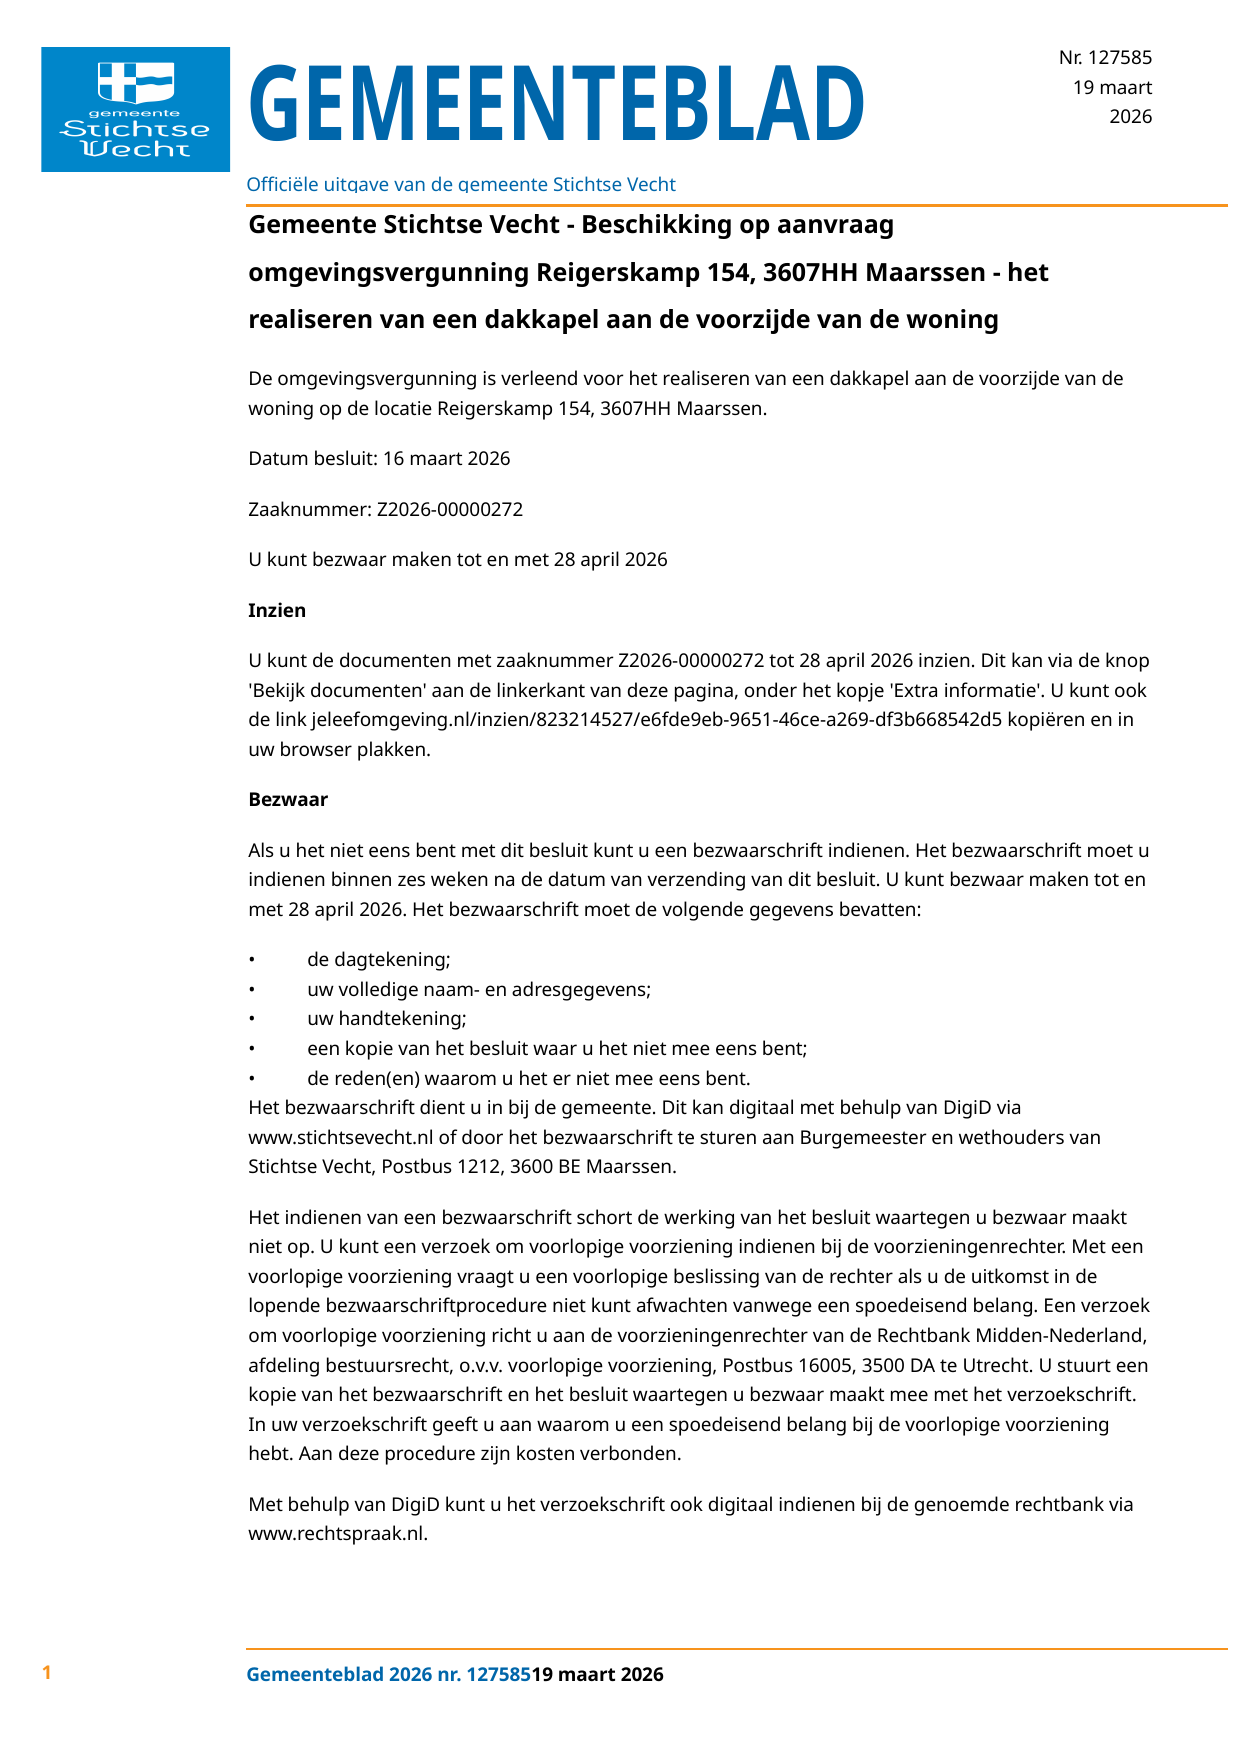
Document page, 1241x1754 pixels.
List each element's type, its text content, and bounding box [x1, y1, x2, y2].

text Zaaknummer: Z2026-00000272 [248, 496, 1152, 522]
list uw volledige naam- en adresgegevens; [248, 976, 1152, 1002]
text U kunt bezwaar maken tot en met 28 april 2026 [248, 546, 1152, 572]
text De omgevingsvergunning is verleend voor het realiseren van een dakkapel aan de voorzijde van de woning op de locatie Reigerskamp 154, 3607HH Maarssen. [248, 366, 1152, 421]
text Als u het niet eens bent met dit besluit kunt u een bezwaarschrift indienen. Het bezwaarschrift moet u indienen binnen zes weken na de datum van verzending van dit besluit. U kunt bezwaar maken tot en met 28 april 2026. Het bezwaarschrift moet de volgende gegevens bevatten: [248, 837, 1152, 922]
list een kopie van het besluit waar u het niet mee eens bent; [248, 1035, 1152, 1061]
text Datum besluit: 16 maart 2026 [248, 446, 1152, 471]
list de reden(en) waarom u het er niet mee eens bent. [248, 1065, 1152, 1090]
text Het indienen van een bezwaarschrift schort de werking van het besluit waartegen u bezwaar maakt niet op. U kunt een verzoek om voorlopige voorziening indienen bij de voorzieningenrechter. Met een voorlopige voorziening vraagt u een voorlopige beslissing van de rechter als u de uitkomst in de lopende bezwaarschriftprocedure niet kunt afwachten vanwege een spoedeisend belang. Een verzoek om voorlopige voorziening richt u aan de voorzieningenrechter van de Rechtbank Midden-Nederland, afdeling bestuursrecht, o.v.v. voorlopige voorziening, Postbus 16005, 3500 DA te Utrecht. U stuurt een kopie van het bezwaarschrift en het besluit waartegen u bezwaar maakt mee met het verzoekschrift. In uw verzoekschrift geeft u aan waarom u een spoedeisend belang bij de voorlopige voorziening hebt. Aan deze procedure zijn kosten verbonden. [248, 1204, 1152, 1466]
text Met behulp van DigiD kunt u het verzoekschrift ook digitaal indienen bij de genoemde rechtbank via www.rechtspraak.nl. [248, 1491, 1152, 1546]
picture [99, 63, 135, 101]
picture [137, 63, 174, 103]
list de dagtekening; [248, 946, 1152, 972]
text Gemeente Stichtse Vecht - Beschikking op aanvraag omgevingsvergunning Reigerskamp 154, 3607HH Maarssen - het realiseren van een dakkapel aan de voorzijde van de woning [248, 207, 1152, 336]
list uw handtekening; [248, 1006, 1152, 1031]
text Inzien [248, 597, 1152, 622]
text Bezwaar [248, 786, 1152, 812]
text Het bezwaarschrift dient u in bij de gemeente. Dit kan digitaal met behulp van DigiD via www.stichtsevecht.nl of door het bezwaarschrift te sturen aan Burgemeester en wethouders van Stichtse Vecht, Postbus 1212, 3600 BE Maarssen. [248, 1094, 1152, 1179]
text U kunt de documenten met zaaknummer Z2026-00000272 tot 28 april 2026 inzien. Dit kan via de knop 'Bekijk documenten' aan de linkerkant van deze pagina, onder het kopje 'Extra informatie'. U kunt ook de link jeleefomgeving.nl/inzien/823214527/e6fde9eb-9651-46ce-a269-df3b668542d5 kopiëren en in uw browser plakken. [248, 647, 1152, 762]
